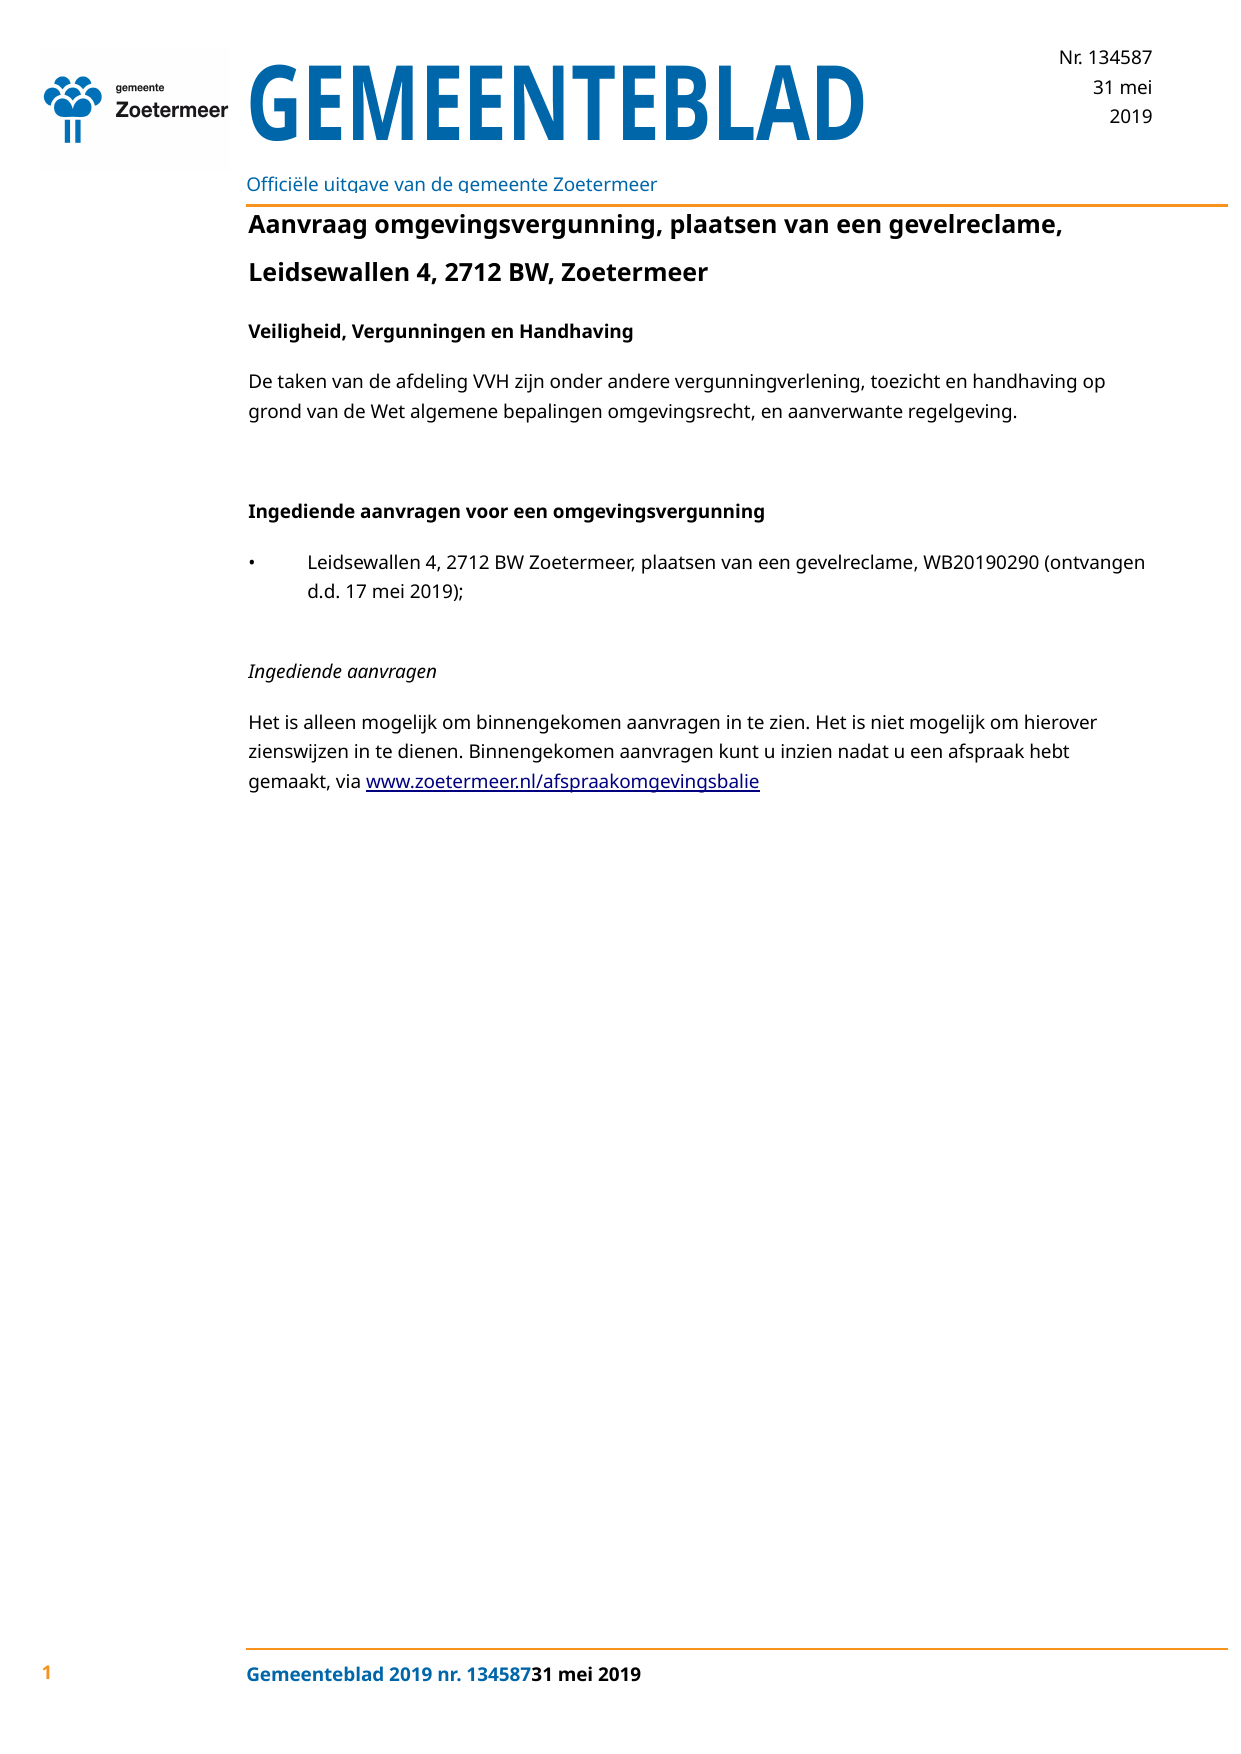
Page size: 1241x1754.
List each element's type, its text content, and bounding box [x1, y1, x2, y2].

list Leidsewallen 4, 2712 BW Zoetermeer, plaatsen van een gevelreclame, WB20190290 (ontvangen d.d. 17 mei 2019); [248, 549, 1152, 604]
text Het is alleen mogelijk om binnengekomen aanvragen in te zien. Het is niet mogelijk om hierover zienswijzen in te dienen. Binnengekomen aanvragen kunt u inzien nadat u een afspraak hebt gemaakt, via www.zoetermeer.nl/afspraakomgevingsbalie [248, 709, 1152, 794]
text De taken van de afdeling VVH zijn onder andere vergunningverlening, toezicht en handhaving op grond van de Wet algemene bepalingen omgevingsrecht, en aanverwante regelgeving. [248, 368, 1152, 424]
text Ingediende aanvragen voor een omgevingsvergunning [248, 499, 1152, 524]
text Veiligheid, Vergunningen en Handhaving [248, 318, 1152, 344]
text Ingediende aanvragen [248, 659, 1152, 684]
text Aanvraag omgevingsvergunning, plaatsen van een gevelreclame, Leidsewallen 4, 2712 BW, Zoetermeer [248, 207, 1152, 288]
picture [41, 47, 231, 172]
